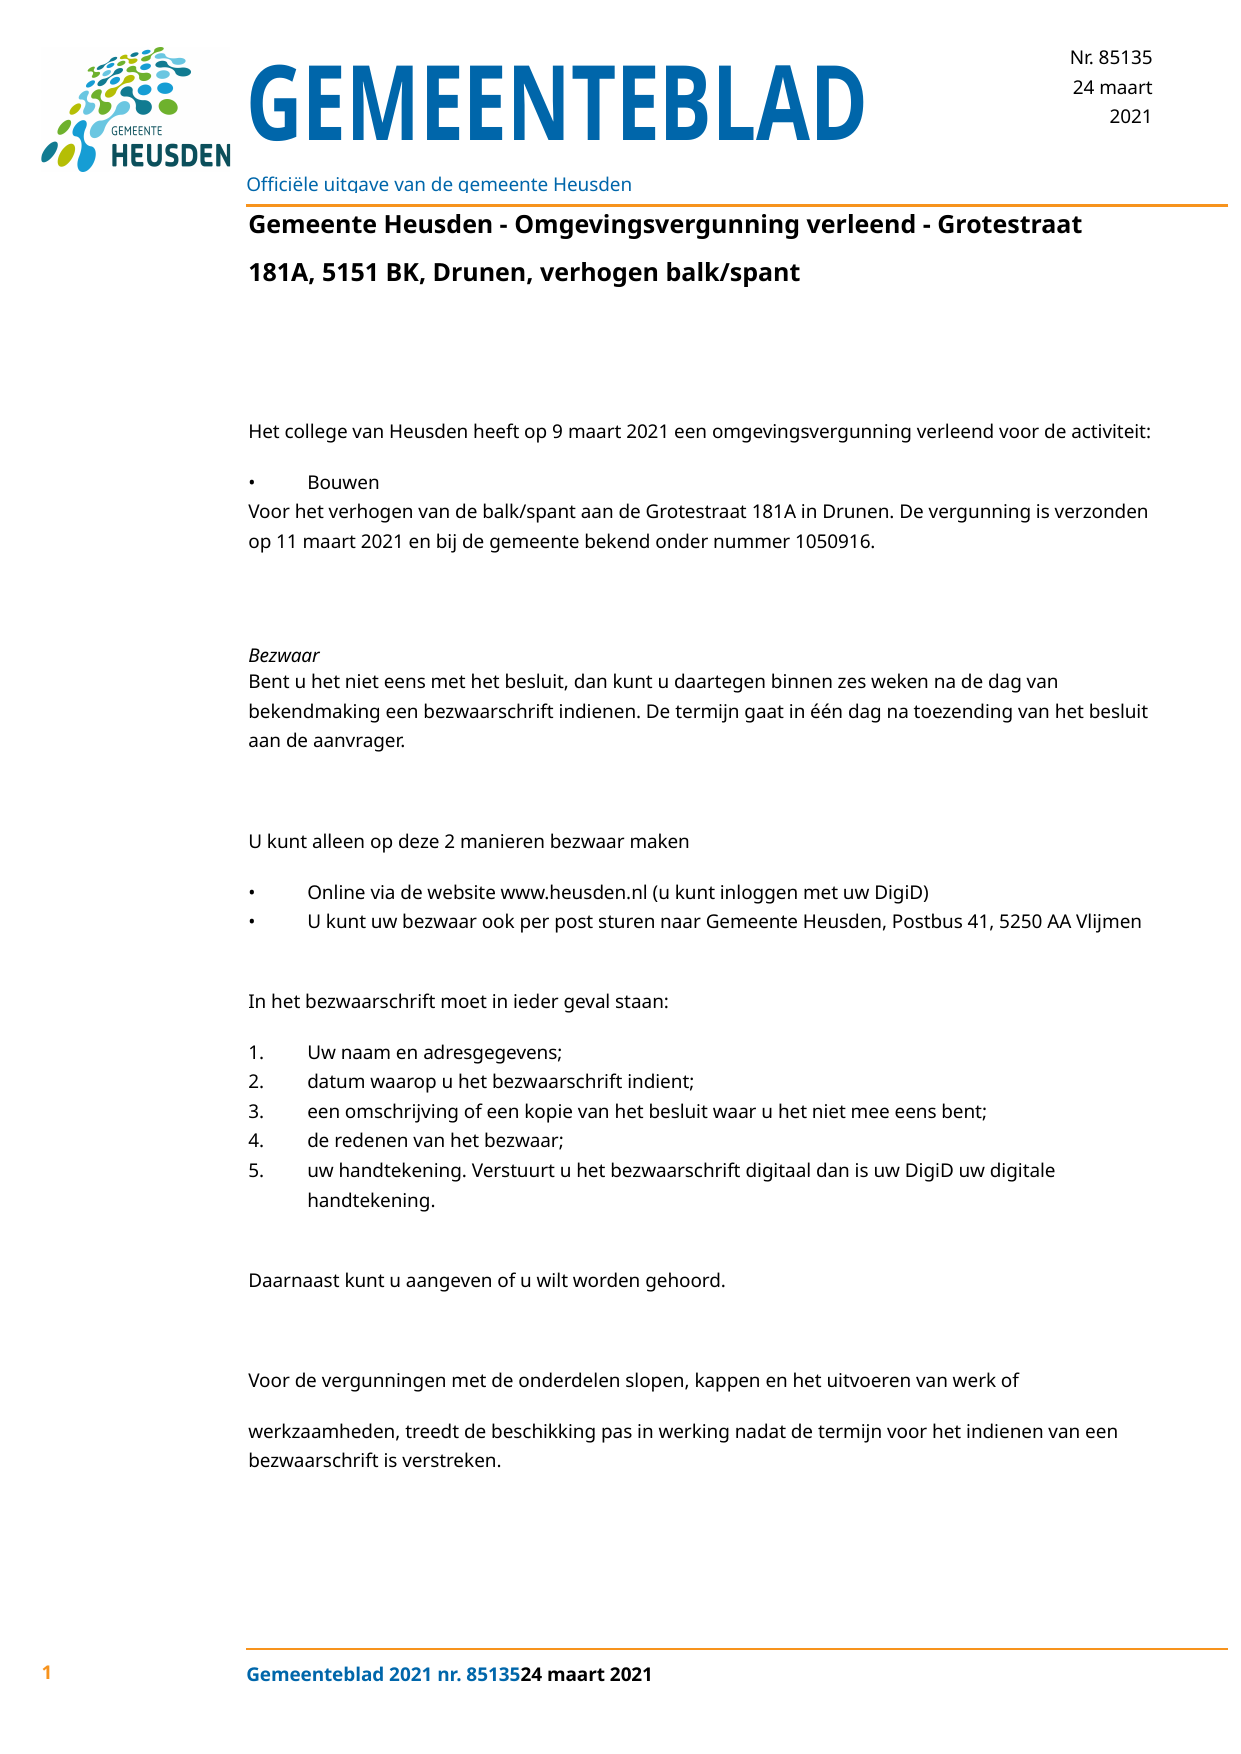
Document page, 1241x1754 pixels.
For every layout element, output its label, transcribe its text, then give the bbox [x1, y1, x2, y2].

list uw handtekening. Verstuurt u het bezwaarschrift digitaal dan is uw DigiD uw digitale handtekening. [248, 1157, 1152, 1212]
text Bezwaar [248, 643, 1152, 668]
list datum waarop u het bezwaarschrift indient; [248, 1068, 1152, 1094]
list de redenen van het bezwaar; [248, 1128, 1152, 1153]
picture [41, 47, 231, 172]
list Uw naam en adresgegevens; [248, 1039, 1152, 1064]
text Daarnaast kunt u aangeven of u wilt worden gehoord. [248, 1267, 1152, 1292]
text In het bezwaarschrift moet in ieder geval staan: [248, 988, 1152, 1014]
text Voor het verhogen van de balk/spant aan de Grotestraat 181A in Drunen. De vergunning is verzonden op 11 maart 2021 en bij de gemeente bekend onder nummer 1050916. [248, 499, 1152, 554]
list Online via de website www.heusden.nl (u kunt inloggen met uw DigiD) [248, 879, 1152, 904]
text U kunt alleen op deze 2 manieren bezwaar maken [248, 828, 1152, 854]
text werkzaamheden, treedt de beschikking pas in werking nadat de termijn voor het indienen van een bezwaarschrift is verstreken. [248, 1418, 1152, 1473]
text Gemeente Heusden - Omgevingsvergunning verleend - Grotestraat 181A, 5151 BK, Drunen, verhogen balk/spant [248, 207, 1152, 288]
text Voor de vergunningen met de onderdelen slopen, kappen en het uitvoeren van werk of [248, 1368, 1152, 1393]
text Bent u het niet eens met het besluit, dan kunt u daartegen binnen zes weken na de dag van bekendmaking een bezwaarschrift indienen. De termijn gaat in één dag na toezending van het besluit aan de aanvrager. [248, 668, 1152, 753]
list Bouwen [248, 469, 1152, 495]
text Het college van Heusden heeft op 9 maart 2021 een omgevingsvergunning verleend voor de activiteit: [248, 419, 1152, 444]
list een omschrijving of een kopie van het besluit waar u het niet mee eens bent; [248, 1098, 1152, 1124]
list U kunt uw bezwaar ook per post sturen naar Gemeente Heusden, Postbus 41, 5250 AA Vlijmen [248, 908, 1152, 934]
